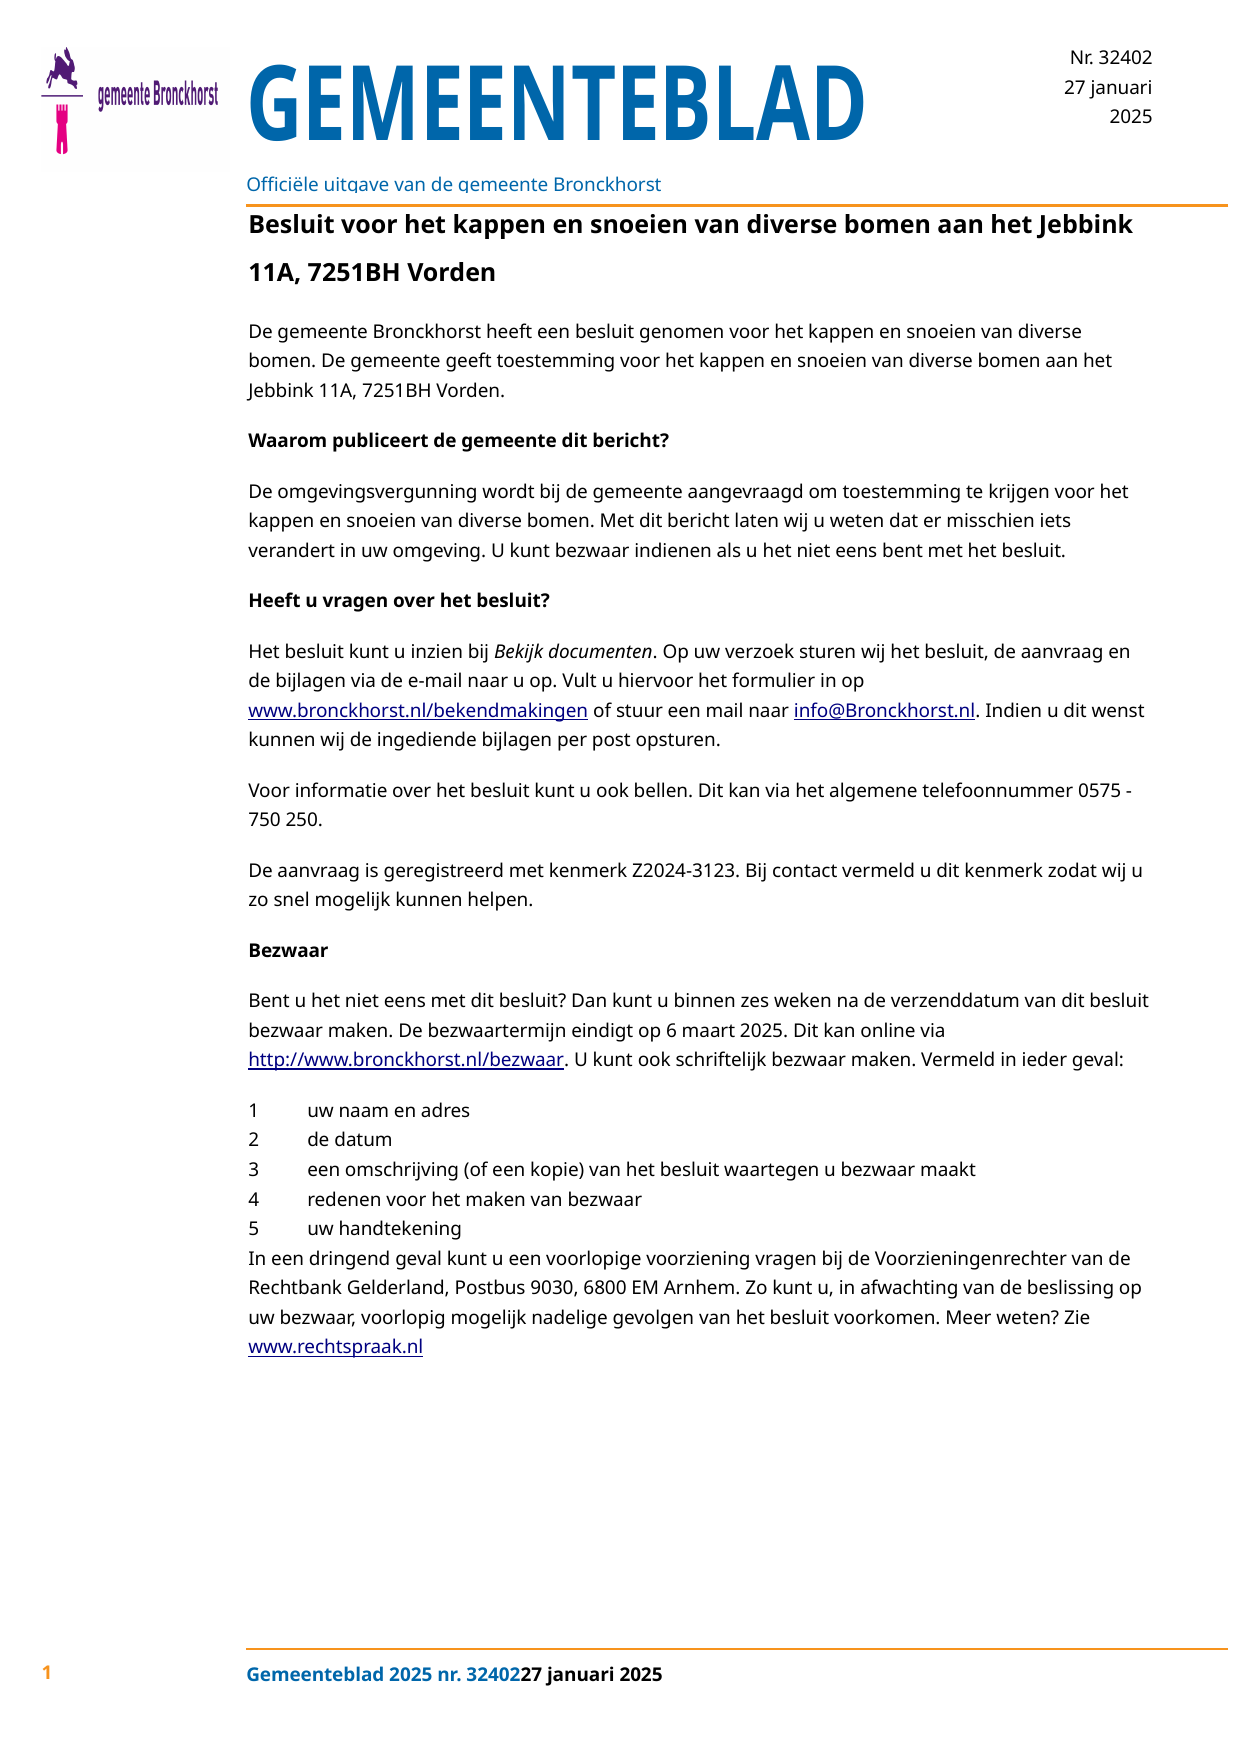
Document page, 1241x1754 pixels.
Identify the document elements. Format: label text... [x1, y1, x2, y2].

picture [41, 47, 231, 172]
text Besluit voor het kappen en snoeien van diverse bomen aan het Jebbink 11A, 7251BH Vorden [248, 207, 1152, 288]
text De omgevingsvergunning wordt bij de gemeente aangevraagd om toestemming te krijgen voor het kappen en snoeien van diverse bomen. Met dit bericht laten wij u weten dat er misschien iets verandert in uw omgeving. U kunt bezwaar indienen als u het niet eens bent met het besluit. [248, 478, 1152, 563]
text Heeft u vragen over het besluit? [248, 587, 1152, 613]
text In een dringend geval kunt u een voorlopige voorziening vragen bij de Voorzieningenrechter van de Rechtbank Gelderland, Postbus 9030, 6800 EM Arnhem. Zo kunt u, in afwachting van de beslissing op uw bezwaar, voorlopig mogelijk nadelige gevolgen van het besluit voorkomen. Meer weten? Zie www.rechtspraak.nl [248, 1245, 1152, 1359]
list de datum [248, 1127, 1152, 1152]
text Het besluit kunt u inzien bij Bekijk documenten. Op uw verzoek sturen wij het besluit, de aanvraag en de bijlagen via de e-mail naar u op. Vult u hiervoor het formulier in op www.bronckhorst.nl/bekendmakingen of stuur een mail naar info@Bronckhorst.nl. Indien u dit wenst kunnen wij de ingediende bijlagen per post opsturen. [248, 638, 1152, 752]
text De aanvraag is geregistreerd met kenmerk Z2024-3123. Bij contact vermeld u dit kenmerk zodat wij u zo snel mogelijk kunnen helpen. [248, 857, 1152, 912]
text Voor informatie over het besluit kunt u ook bellen. Dit kan via het algemene telefoonnummer 0575 - 750 250. [248, 777, 1152, 832]
list een omschrijving (of een kopie) van het besluit waartegen u bezwaar maakt [248, 1156, 1152, 1182]
text Bezwaar [248, 937, 1152, 963]
list uw naam en adres [248, 1097, 1152, 1123]
text Bent u het niet eens met dit besluit? Dan kunt u binnen zes weken na de verzenddatum van dit besluit bezwaar maken. De bezwaartermijn eindigt op 6 maart 2025. Dit kan online via http://www.bronckhorst.nl/bezwaar. U kunt ook schriftelijk bezwaar maken. Vermeld in ieder geval: [248, 987, 1152, 1072]
text Waarom publiceert de gemeente dit bericht? [248, 427, 1152, 453]
text De gemeente Bronckhorst heeft een besluit genomen voor het kappen en snoeien van diverse bomen. De gemeente geeft toestemming voor het kappen en snoeien van diverse bomen aan het Jebbink 11A, 7251BH Vorden. [248, 318, 1152, 403]
list uw handtekening [248, 1215, 1152, 1241]
list redenen voor het maken van bezwaar [248, 1186, 1152, 1212]
